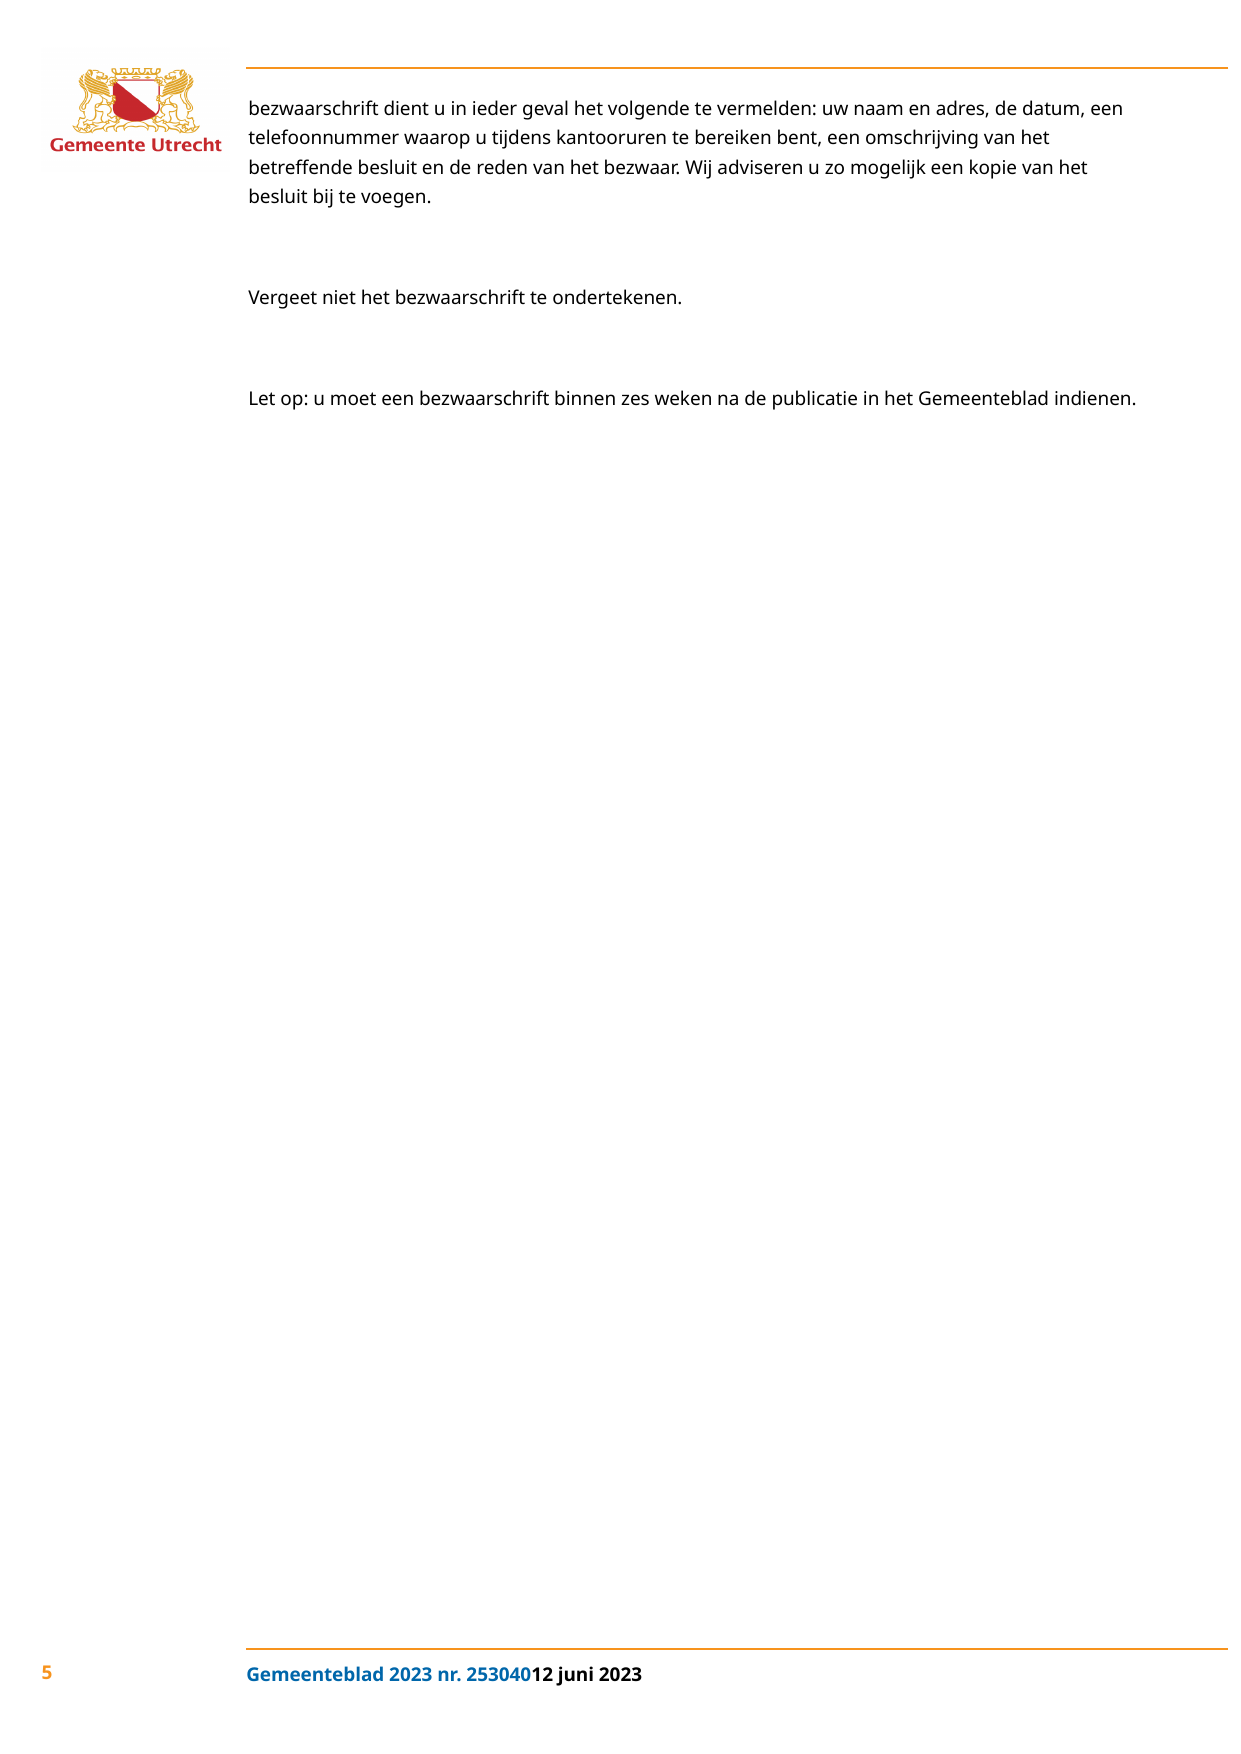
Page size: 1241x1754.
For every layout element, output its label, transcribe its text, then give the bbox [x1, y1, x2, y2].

text Vergeet niet het bezwaarschrift te ondertekenen. [248, 284, 1152, 310]
text bezwaarschrift dient u in ieder geval het volgende te vermelden: uw naam en adres, de datum, een telefoonnummer waarop u tijdens kantooruren te bereiken bent, een omschrijving van het betreffende besluit en de reden van het bezwaar. Wij adviseren u zo mogelijk een kopie van het besluit bij te voegen. [248, 95, 1152, 209]
picture [41, 47, 231, 172]
text Let op: u moet een bezwaarschrift binnen zes weken na de publicatie in het Gemeenteblad indienen. [248, 385, 1152, 411]
